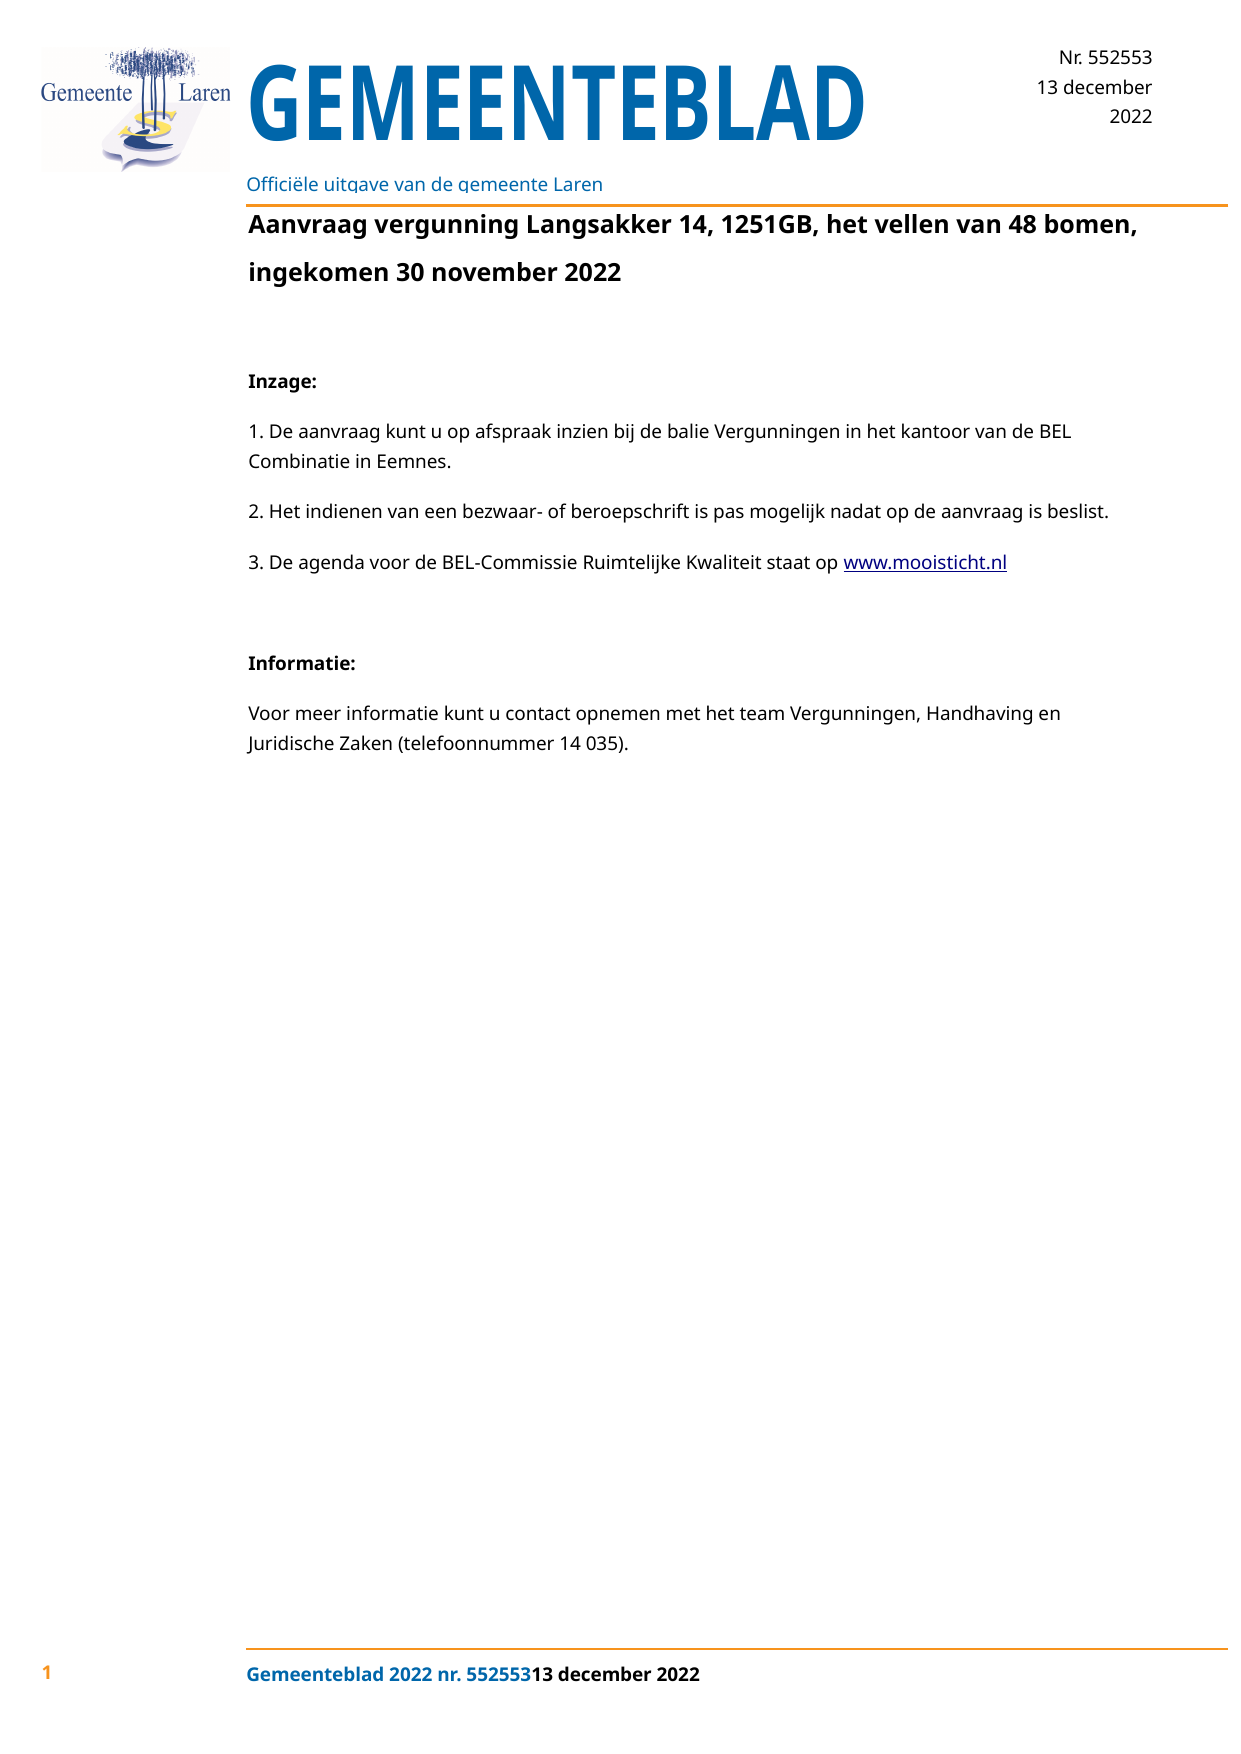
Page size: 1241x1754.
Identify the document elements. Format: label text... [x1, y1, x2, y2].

text 2. Het indienen van een bezwaar- of beroepschrift is pas mogelijk nadat op de aanvraag is beslist. [248, 499, 1152, 524]
text Voor meer informatie kunt u contact opnemen met het team Vergunningen, Handhaving en Juridische Zaken (telefoonnummer 14 035). [248, 700, 1152, 756]
text Aanvraag vergunning Langsakker 14, 1251GB, het vellen van 48 bomen, ingekomen 30 november 2022 [248, 207, 1152, 288]
text Informatie: [248, 650, 1152, 676]
text 1. De aanvraag kunt u op afspraak inzien bij de balie Vergunningen in het kantoor van de BEL Combinatie in Eemnes. [248, 419, 1152, 474]
text 3. De agenda voor de BEL-Commissie Ruimtelijke Kwaliteit staat op www.mooisticht.nl [248, 549, 1152, 575]
picture [41, 47, 231, 172]
text Inzage: [248, 368, 1152, 394]
